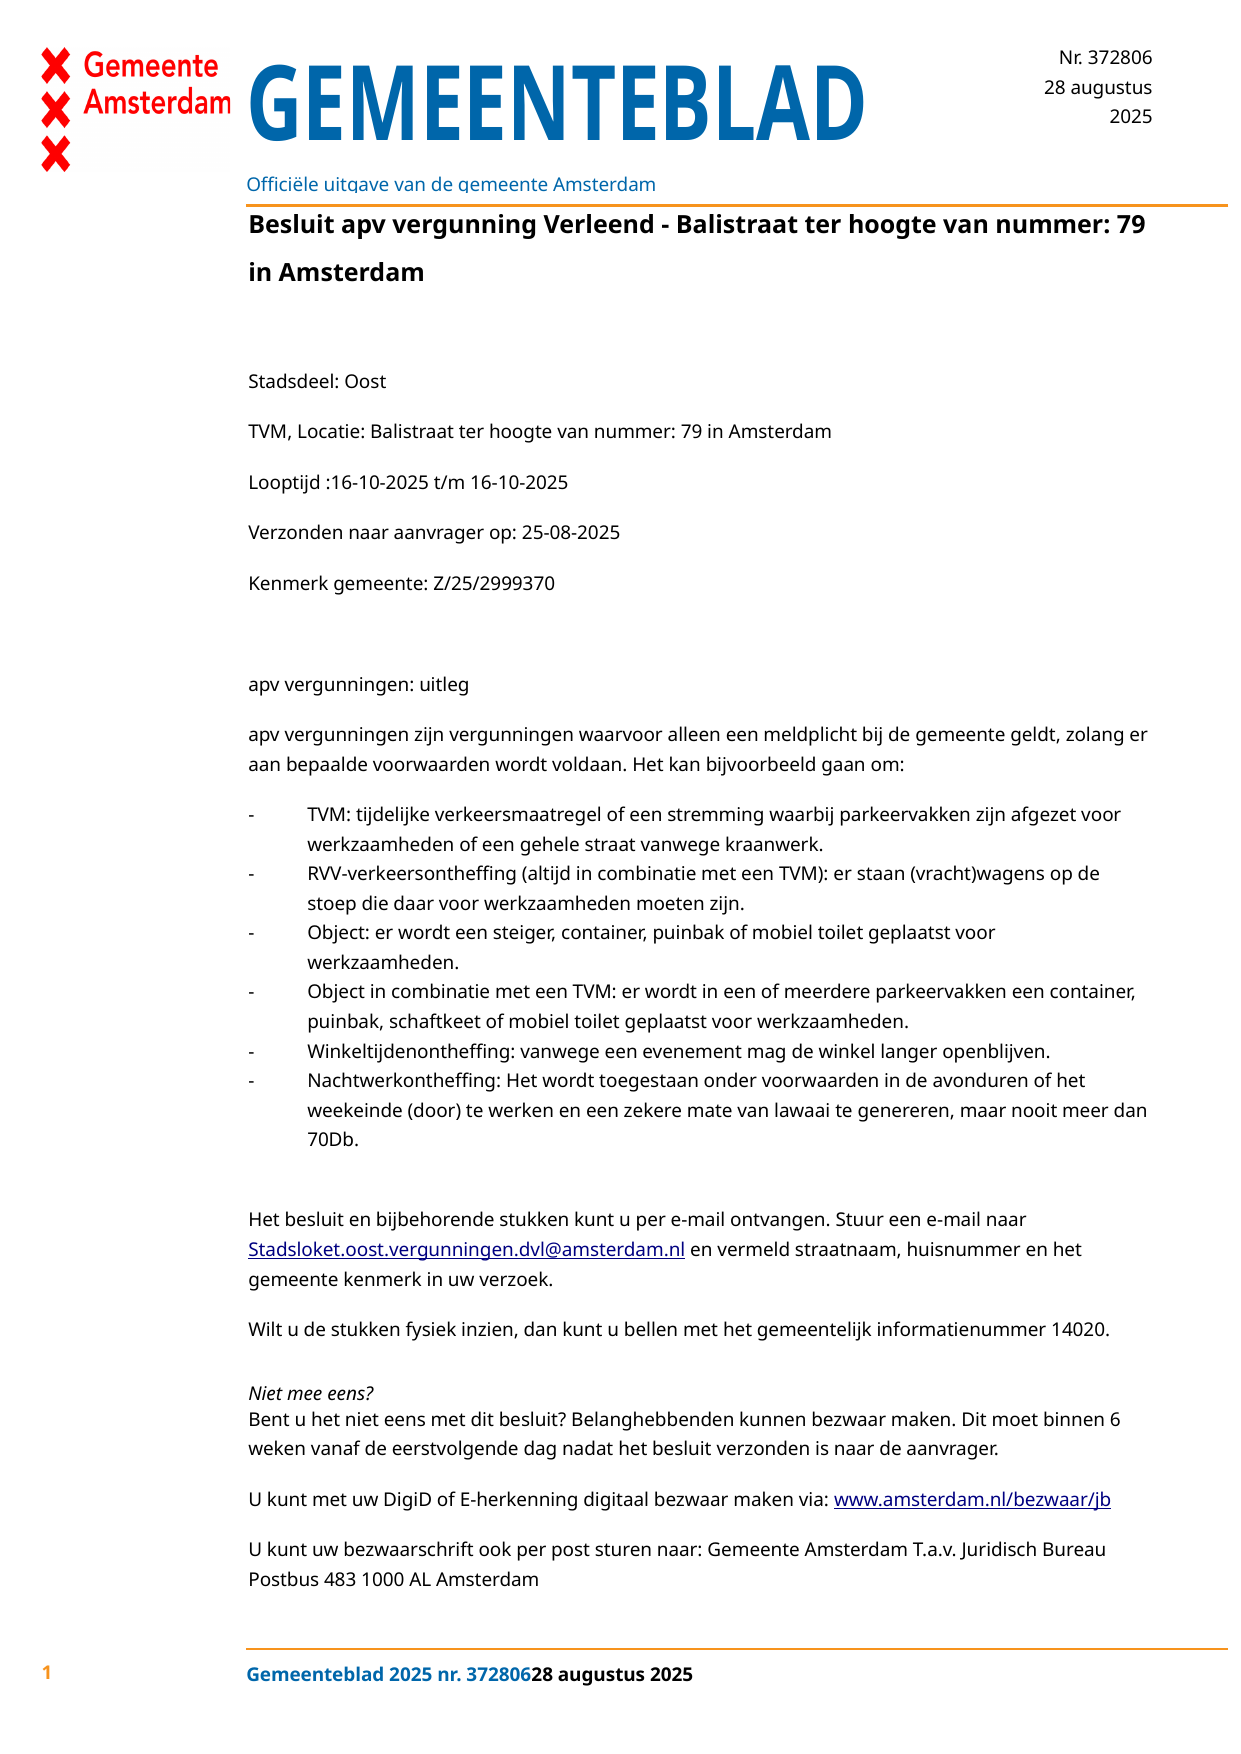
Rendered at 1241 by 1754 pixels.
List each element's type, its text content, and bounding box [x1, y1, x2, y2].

text apv vergunningen zijn vergunningen waarvoor alleen een meldplicht bij de gemeente geldt, zolang er aan bepaalde voorwaarden wordt voldaan. Het kan bijvoorbeeld gaan om: [248, 721, 1152, 777]
picture [41, 47, 231, 172]
text apv vergunningen: uitleg [248, 671, 1152, 697]
text Looptijd :16-10-2025 t/m 16-10-2025 [248, 469, 1152, 495]
text U kunt uw bezwaarschrift ook per post sturen naar: Gemeente Amsterdam T.a.v. Juridisch Bureau Postbus 483 1000 AL Amsterdam [248, 1536, 1152, 1592]
text Niet mee eens? [248, 1380, 1152, 1406]
list Object: er wordt een steiger, container, puinbak of mobiel toilet geplaatst voor werkzaamheden. [248, 919, 1152, 975]
list Object in combinatie met een TVM: er wordt in een of meerdere parkeervakken een container, puinbak, schaftkeet of mobiel toilet geplaatst voor werkzaamheden. [248, 979, 1152, 1034]
text Wilt u de stukken fysiek inzien, dan kunt u bellen met het gemeentelijk informatienummer 14020. [248, 1316, 1152, 1342]
list Winkeltijdenontheffing: vanwege een evenement mag de winkel langer openblijven. [248, 1038, 1152, 1064]
text Het besluit en bijbehorende stukken kunt u per e-mail ontvangen. Stuur een e-mail naar Stadsloket.oost.vergunningen.dvl@amsterdam.nl en vermeld straatnaam, huisnummer en het gemeente kenmerk in uw verzoek. [248, 1207, 1152, 1292]
list Nachtwerkontheffing: Het wordt toegestaan onder voorwaarden in de avonduren of het weekeinde (door) te werken en een zekere mate van lawaai te genereren, maar nooit meer dan 70Db. [248, 1067, 1152, 1152]
text Kenmerk gemeente: Z/25/2999370 [248, 570, 1152, 596]
text U kunt met uw DigiD of E-herkenning digitaal bezwaar maken via: www.amsterdam.nl/bezwaar/jb [248, 1486, 1152, 1512]
list RVV-verkeersontheffing (altijd in combinatie met een TVM): er staan (vracht)wagens op de stoep die daar voor werkzaamheden moeten zijn. [248, 860, 1152, 916]
text TVM, Locatie: Balistraat ter hoogte van nummer: 79 in Amsterdam [248, 419, 1152, 444]
text Bent u het niet eens met dit besluit? Belanghebbenden kunnen bezwaar maken. Dit moet binnen 6 weken vanaf de eerstvolgende dag nadat het besluit verzonden is naar de aanvrager. [248, 1406, 1152, 1461]
text Verzonden naar aanvrager op: 25-08-2025 [248, 519, 1152, 545]
list TVM: tijdelijke verkeersmaatregel of een stremming waarbij parkeervakken zijn afgezet voor werkzaamheden of een gehele straat vanwege kraanwerk. [248, 801, 1152, 857]
text Besluit apv vergunning Verleend - Balistraat ter hoogte van nummer: 79 in Amsterdam [248, 207, 1152, 288]
text Stadsdeel: Oost [248, 368, 1152, 394]
